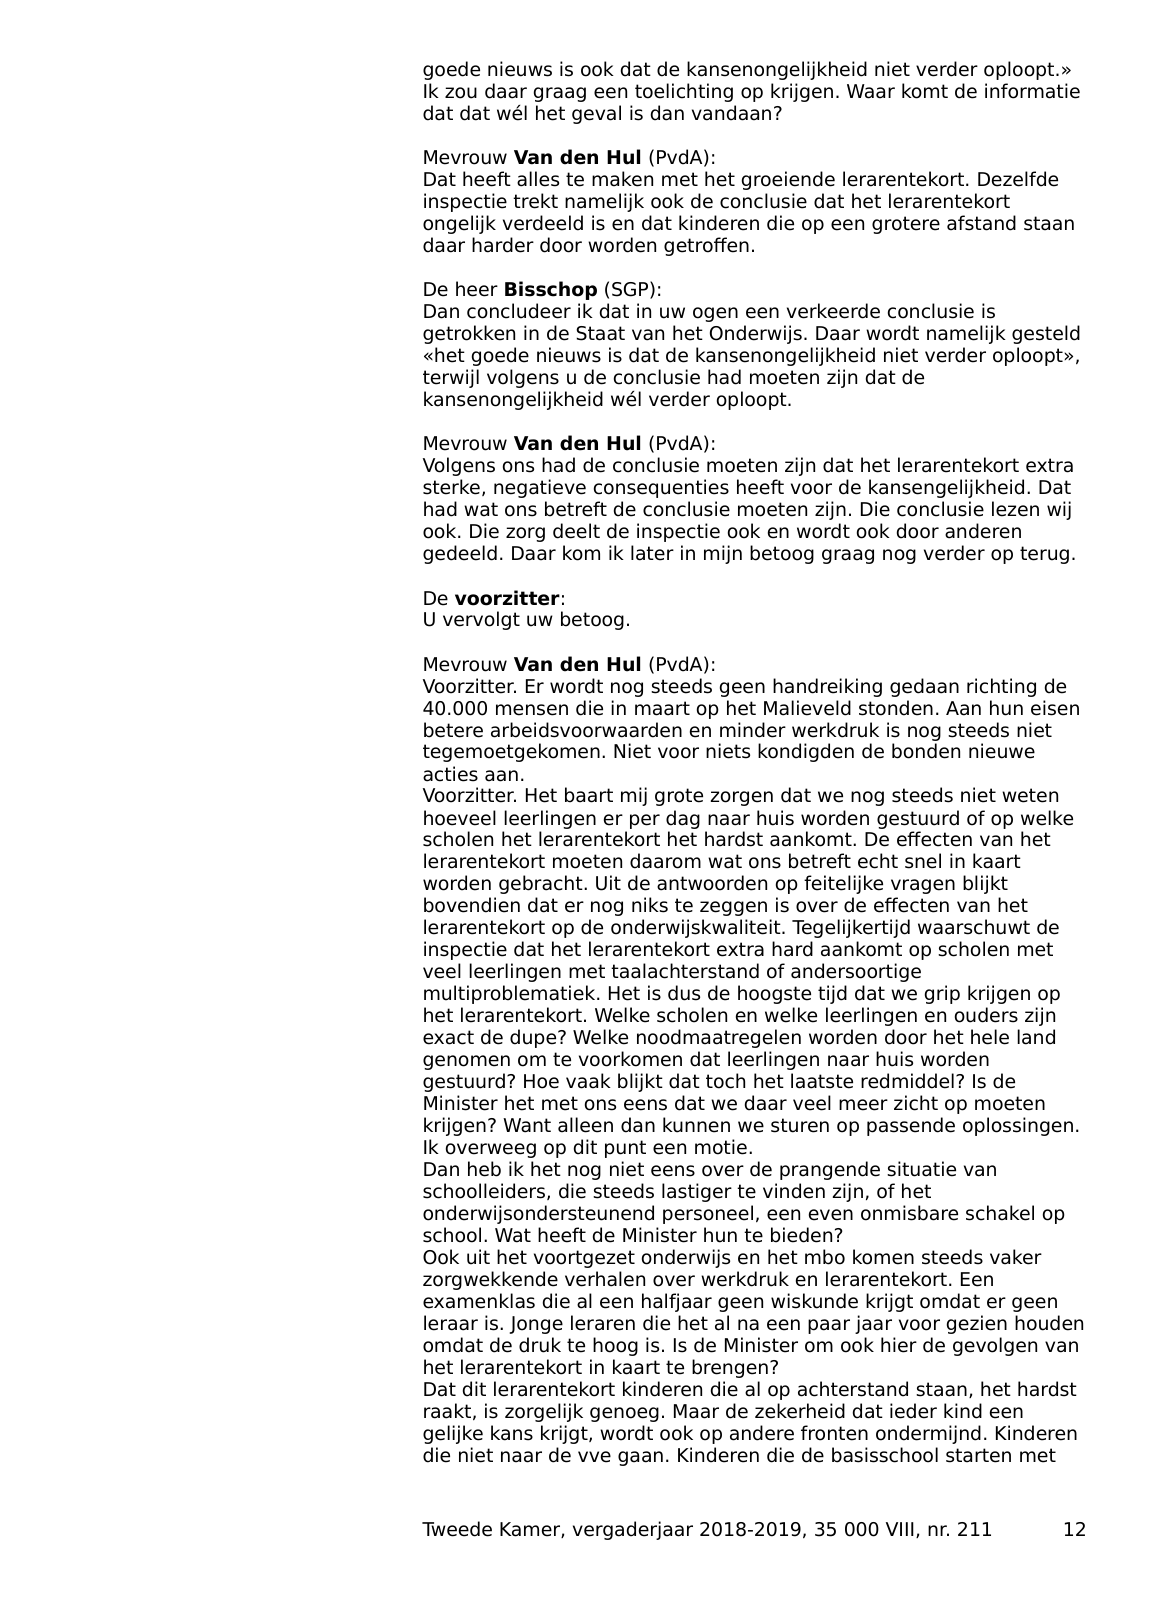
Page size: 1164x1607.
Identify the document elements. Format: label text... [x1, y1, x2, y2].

text De heer Bisschop (SGP): [422, 279, 1087, 301]
text Voorzitter. Het baart mij grote zorgen dat we nog steeds niet weten hoeveel leerlingen er per dag naar huis worden gestuurd of op welke scholen het lerarentekort het hardst aankomt. De effecten van het lerarentekort moeten daarom wat ons betreft echt snel in kaart worden gebracht. Uit de antwoorden op feitelijke vragen blijkt bovendien dat er nog niks te zeggen is over de effecten van het lerarentekort op de onderwijskwaliteit. Tegelijkertijd waarschuwt de inspectie dat het lerarentekort extra hard aankomt op scholen met veel leerlingen met taalachterstand of andersoortige multiproblematiek. Het is dus de hoogste tijd dat we grip krijgen op het lerarentekort. Welke scholen en welke leerlingen en ouders zijn exact de dupe? Welke noodmaatregelen worden door het hele land genomen om te voorkomen dat leerlingen naar huis worden gestuurd? Hoe vaak blijkt dat toch het laatste redmiddel? Is de Minister het met ons eens dat we daar veel meer zicht op moeten krijgen? Want alleen dan kunnen we sturen op passende oplossingen. Ik overweeg op dit punt een motie. [422, 785, 1087, 1159]
text Voorzitter. Er wordt nog steeds geen handreiking gedaan richting de 40.000 mensen die in maart op het Malieveld stonden. Aan hun eisen betere arbeidsvoorwaarden en minder werkdruk is nog steeds niet tegemoetgekomen. Niet voor niets kondigden de bonden nieuwe acties aan. [422, 676, 1087, 785]
text Ook uit het voortgezet onderwijs en het mbo komen steeds vaker zorgwekkende verhalen over werkdruk en lerarentekort. Een examenklas die al een halfjaar geen wiskunde krijgt omdat er geen leraar is. Jonge leraren die het al na een paar jaar voor gezien houden omdat de druk te hoog is. Is de Minister om ook hier de gevolgen van het lerarentekort in kaart te brengen? [422, 1247, 1087, 1379]
text Volgens ons had de conclusie moeten zijn dat het lerarentekort extra sterke, negatieve consequenties heeft voor de kansengelijkheid. Dat had wat ons betreft de conclusie moeten zijn. Die conclusie lezen wij ook. Die zorg deelt de inspectie ook en wordt ook door anderen gedeeld. Daar kom ik later in mijn betoog graag nog verder op terug. [422, 455, 1087, 565]
text Dan concludeer ik dat in uw ogen een verkeerde conclusie is getrokken in de Staat van het Onderwijs. Daar wordt namelijk gesteld «het goede nieuws is dat de kansenongelijkheid niet verder oploopt», terwijl volgens u de conclusie had moeten zijn dat de kansenongelijkheid wél verder oploopt. [422, 301, 1087, 411]
text De voorzitter: [422, 587, 1087, 609]
text goede nieuws is ook dat de kansenongelijkheid niet verder oploopt.» Ik zou daar graag een toelichting op krijgen. Waar komt de informatie dat dat wél het geval is dan vandaan? [422, 59, 1087, 125]
text Mevrouw Van den Hul (PvdA): [422, 653, 1087, 676]
text Mevrouw Van den Hul (PvdA): [422, 433, 1087, 455]
text U vervolgt uw betoog. [422, 609, 1087, 631]
text Dat dit lerarentekort kinderen die al op achterstand staan, het hardst raakt, is zorgelijk genoeg. Maar de zekerheid dat ieder kind een gelijke kans krijgt, wordt ook op andere fronten ondermijnd. Kinderen die niet naar de vve gaan. Kinderen die de basisschool starten met [422, 1379, 1087, 1467]
text Mevrouw Van den Hul (PvdA): [422, 147, 1087, 169]
text Dat heeft alles te maken met het groeiende lerarentekort. Dezelfde inspectie trekt namelijk ook de conclusie dat het lerarentekort ongelijk verdeeld is en dat kinderen die op een grotere afstand staan daar harder door worden getroffen. [422, 169, 1087, 257]
text Dan heb ik het nog niet eens over de prangende situatie van schoolleiders, die steeds lastiger te vinden zijn, of het onderwijsondersteunend personeel, een even onmisbare schakel op school. Wat heeft de Minister hun te bieden? [422, 1159, 1087, 1247]
